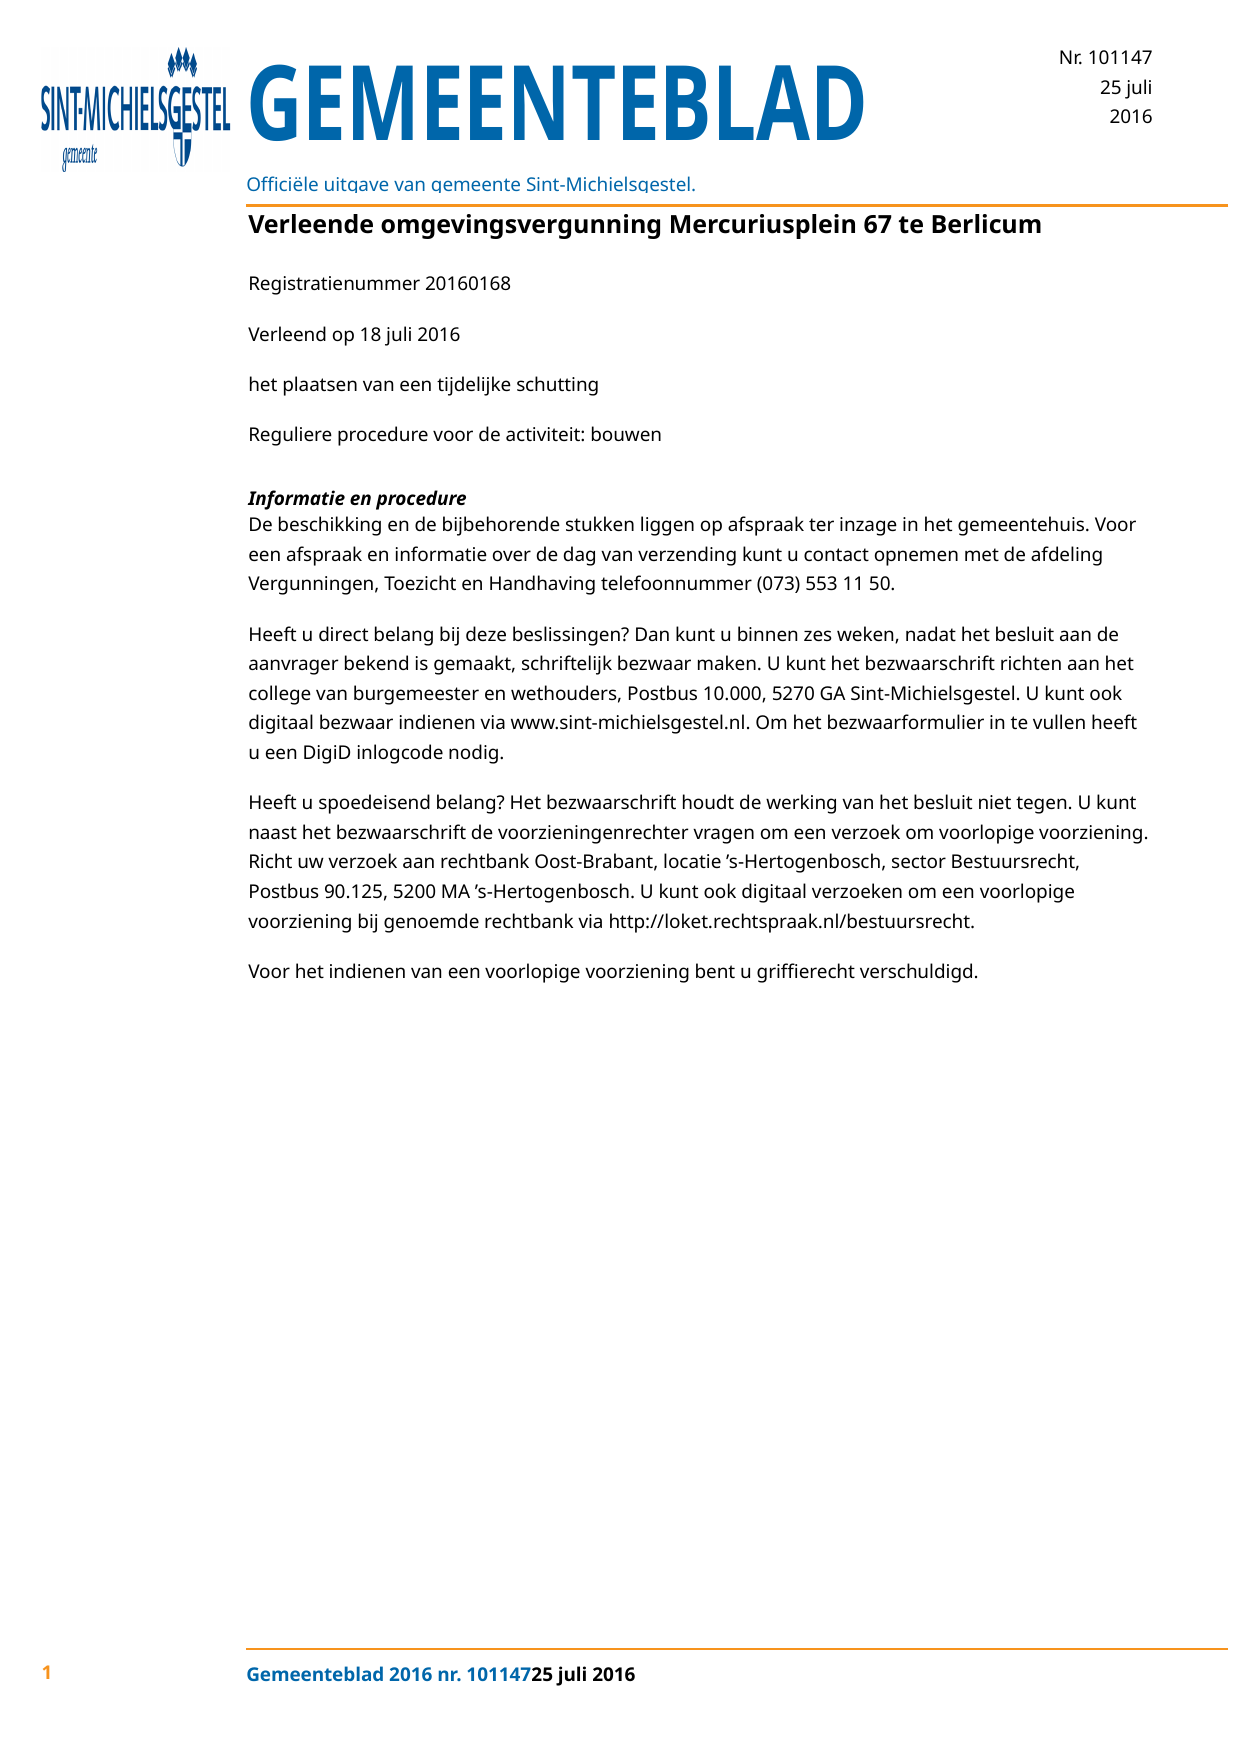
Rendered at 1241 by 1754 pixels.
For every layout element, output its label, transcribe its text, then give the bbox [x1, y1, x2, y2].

picture [41, 47, 231, 172]
text Reguliere procedure voor de activiteit: bouwen [248, 422, 1152, 447]
text Verleend op 18 juli 2016 [248, 321, 1152, 346]
text Heeft u direct belang bij deze beslissingen? Dan kunt u binnen zes weken, nadat het besluit aan de aanvrager bekend is gemaakt, schriftelijk bezwaar maken. U kunt het bezwaarschrift richten aan het college van burgemeester en wethouders, Postbus 10.000, 5270 GA Sint-Michielsgestel. U kunt ook digitaal bezwaar indienen via www.sint-michielsgestel.nl. Om het bezwaarformulier in te vullen heeft u een DigiD inlogcode nodig. [248, 621, 1152, 765]
text het plaatsen van een tijdelijke schutting [248, 371, 1152, 397]
text Voor het indienen van een voorlopige voorziening bent u griffierecht verschuldigd. [248, 958, 1152, 984]
text Heeft u spoedeisend belang? Het bezwaarschrift houdt de werking van het besluit niet tegen. U kunt naast het bezwaarschrift de voorzieningenrechter vragen om een verzoek om voorlopige voorziening. Richt uw verzoek aan rechtbank Oost-Brabant, locatie ’s-Hertogenbosch, sector Bestuursrecht, Postbus 90.125, 5200 MA ’s-Hertogenbosch. U kunt ook digitaal verzoeken om een voorlopige voorziening bij genoemde rechtbank via http://loket.rechtspraak.nl/bestuursrecht. [248, 789, 1152, 934]
text De beschikking en de bijbehorende stukken liggen op afspraak ter inzage in het gemeentehuis. Voor een afspraak en informatie over de dag van verzending kunt u contact opnemen met de afdeling Vergunningen, Toezicht en Handhaving telefoonnummer (073) 553 11 50. [248, 511, 1152, 596]
text Informatie en procedure [248, 486, 1152, 511]
text Verleende omgevingsvergunning Mercuriusplein 67 te Berlicum [248, 207, 1152, 241]
text Registratienummer 20160168 [248, 270, 1152, 296]
